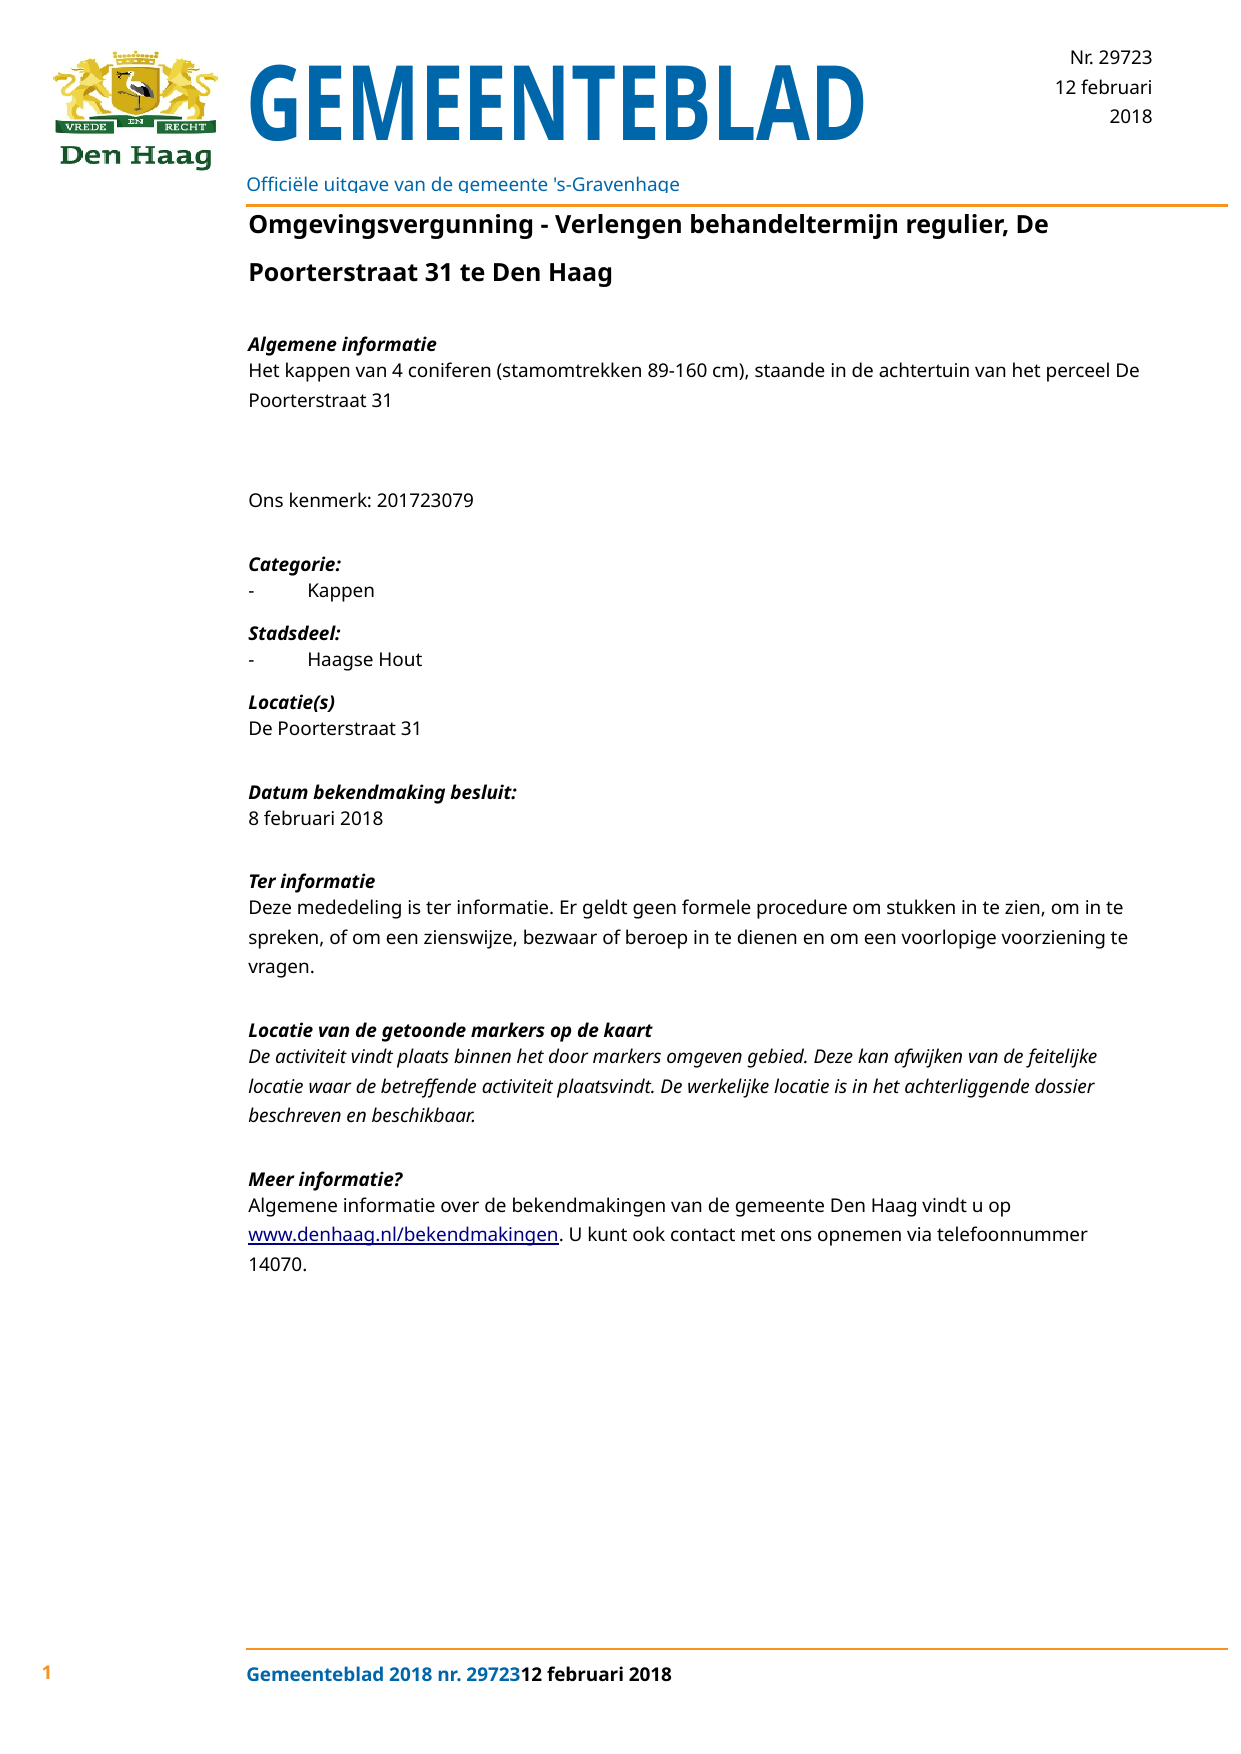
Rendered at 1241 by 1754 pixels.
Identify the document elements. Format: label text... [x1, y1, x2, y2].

text Stadsdeel: [248, 620, 1152, 646]
text Omgevingsvergunning - Verlengen behandeltermijn regulier, De Poorterstraat 31 te Den Haag [248, 207, 1152, 288]
text De Poorterstraat 31 [248, 715, 1152, 741]
text Datum bekendmaking besluit: [248, 779, 1152, 805]
text Deze mededeling is ter informatie. Er geldt geen formele procedure om stukken in te zien, om in te spreken, of om een zienswijze, bezwaar of beroep in te dienen en om een voorlopige voorziening te vragen. [248, 894, 1152, 979]
list Kappen [248, 577, 1152, 603]
text Locatie van de getoonde markers op de kaart [248, 1017, 1152, 1043]
text De activiteit vindt plaats binnen het door markers omgeven gebied. Deze kan afwijken van de feitelijke locatie waar de betreffende activiteit plaatsvindt. De werkelijke locatie is in het achterliggende dossier beschreven en beschikbaar. [248, 1043, 1152, 1128]
text Meer informatie? [248, 1166, 1152, 1192]
picture [41, 47, 231, 172]
text Ons kenmerk: 201723079 [248, 488, 1152, 513]
text Locatie(s) [248, 689, 1152, 715]
text Algemene informatie [248, 331, 1152, 357]
text Algemene informatie over de bekendmakingen van de gemeente Den Haag vindt u op www.denhaag.nl/bekendmakingen. U kunt ook contact met ons opnemen via telefoonnummer 14070. [248, 1192, 1152, 1277]
text Het kappen van 4 coniferen (stamomtrekken 89-160 cm), staande in de achtertuin van het perceel De Poorterstraat 31 [248, 357, 1152, 412]
text Ter informatie [248, 869, 1152, 894]
text 8 februari 2018 [248, 805, 1152, 830]
text Categorie: [248, 552, 1152, 577]
list Haagse Hout [248, 646, 1152, 672]
